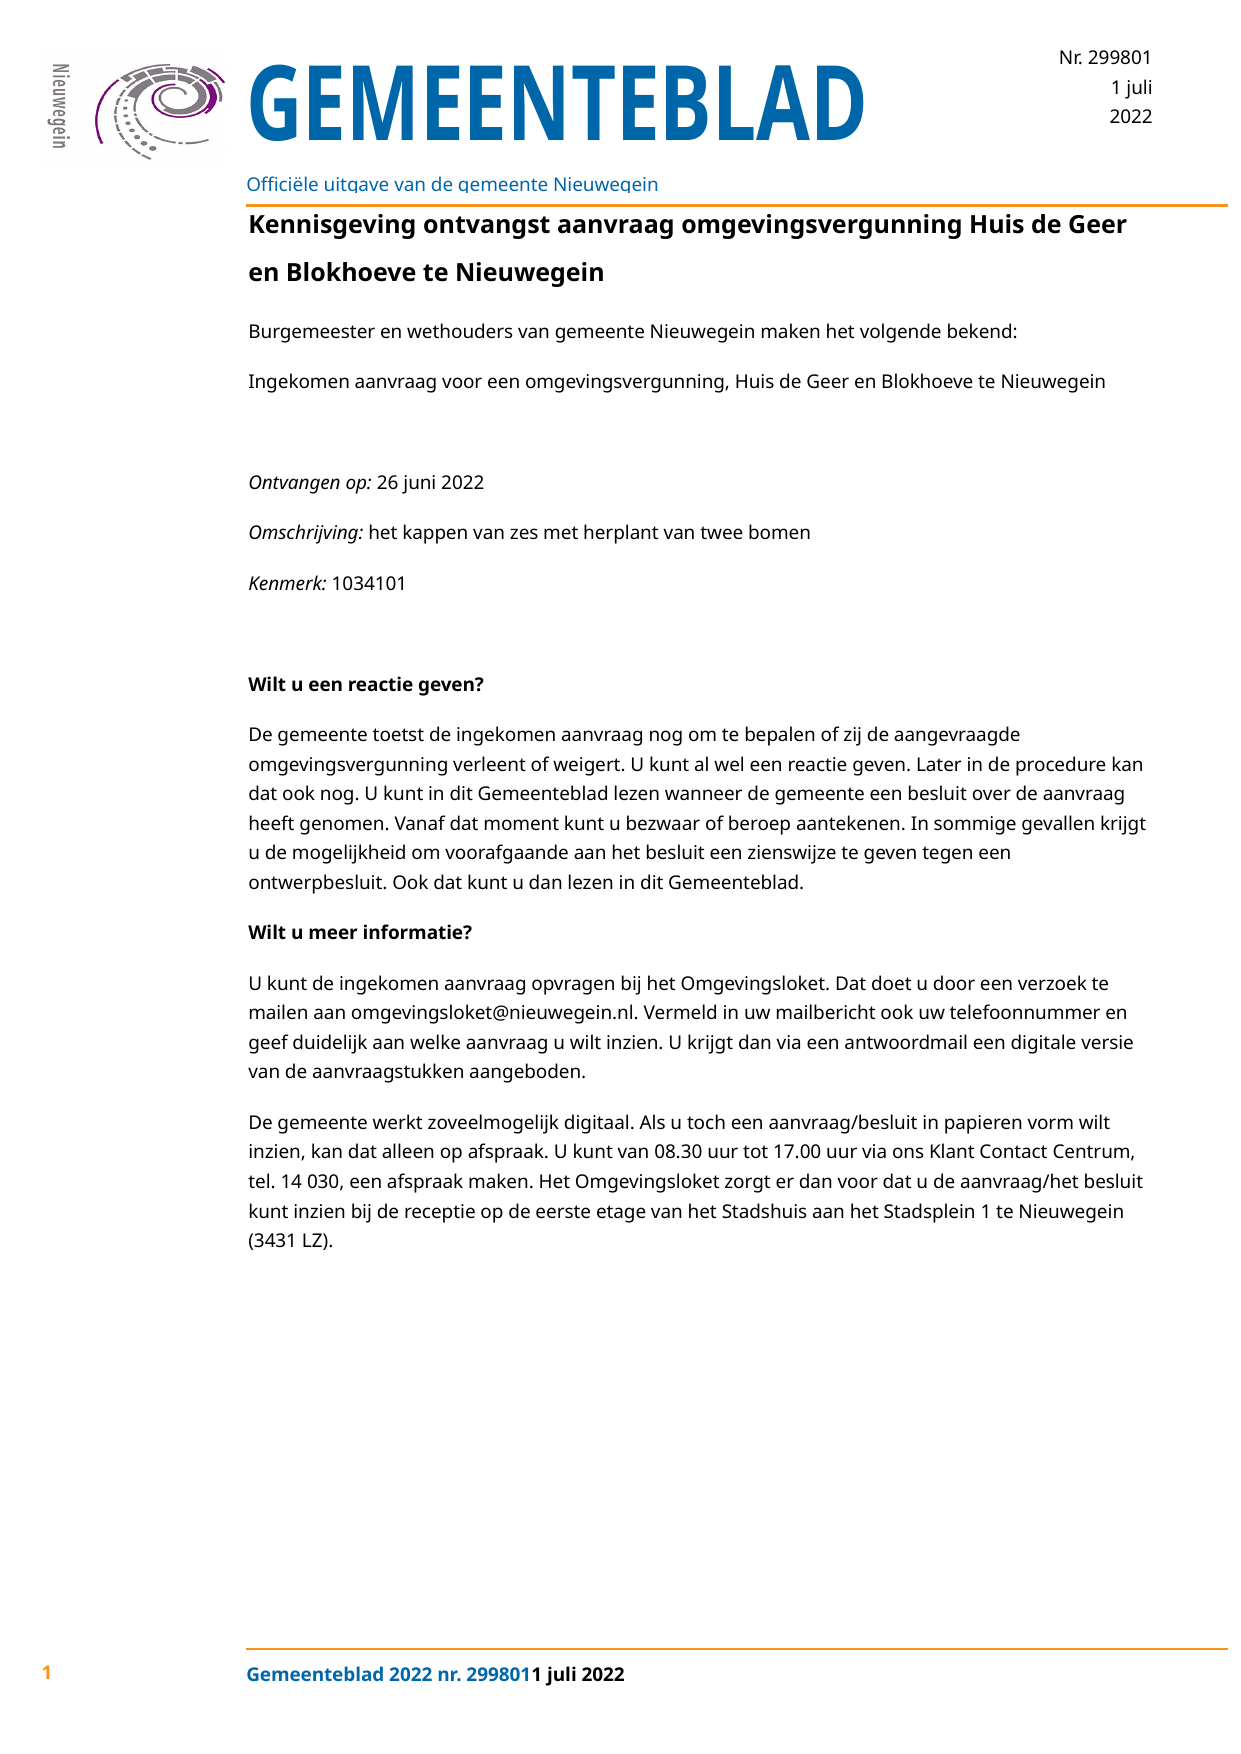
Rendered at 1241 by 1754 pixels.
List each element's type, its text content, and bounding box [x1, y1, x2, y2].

text Burgemeester en wethouders van gemeente Nieuwegein maken het volgende bekend: [248, 318, 1152, 344]
text Omschrijving: het kappen van zes met herplant van twee bomen [248, 519, 1152, 545]
text U kunt de ingekomen aanvraag opvragen bij het Omgevingsloket. Dat doet u door een verzoek te mailen aan omgevingsloket@nieuwegein.nl. Vermeld in uw mailbericht ook uw telefoonnummer en geef duidelijk aan welke aanvraag u wilt inzien. U krijgt dan via een antwoordmail een digitale versie van de aanvraagstukken aangeboden. [248, 970, 1152, 1084]
text Wilt u meer informatie? [248, 919, 1152, 945]
text Wilt u een reactie geven? [248, 671, 1152, 697]
text Kennisgeving ontvangst aanvraag omgevingsvergunning Huis de Geer en Blokhoeve te Nieuwegein [248, 207, 1152, 288]
text Ontvangen op: 26 juni 2022 [248, 469, 1152, 495]
text De gemeente werkt zoveelmogelijk digitaal. Als u toch een aanvraag/besluit in papieren vorm wilt inzien, kan dat alleen op afspraak. U kunt van 08.30 uur tot 17.00 uur via ons Klant Contact Centrum, tel. 14 030, een afspraak maken. Het Omgevingsloket zorgt er dan voor dat u de aanvraag/het besluit kunt inzien bij de receptie op de eerste etage van het Stadshuis aan het Stadsplein 1 te Nieuwegein (3431 LZ). [248, 1109, 1152, 1253]
text Kenmerk: 1034101 [248, 570, 1152, 596]
text Ingekomen aanvraag voor een omgevingsvergunning, Huis de Geer en Blokhoeve te Nieuwegein [248, 368, 1152, 394]
picture [41, 47, 231, 172]
text De gemeente toetst de ingekomen aanvraag nog om te bepalen of zij de aangevraagde omgevingsvergunning verleent of weigert. U kunt al wel een reactie geven. Later in de procedure kan dat ook nog. U kunt in dit Gemeenteblad lezen wanneer de gemeente een besluit over de aanvraag heeft genomen. Vanaf dat moment kunt u bezwaar of beroep aantekenen. In sommige gevallen krijgt u de mogelijkheid om voorafgaande aan het besluit een zienswijze te geven tegen een ontwerpbesluit. Ook dat kunt u dan lezen in dit Gemeenteblad. [248, 721, 1152, 895]
